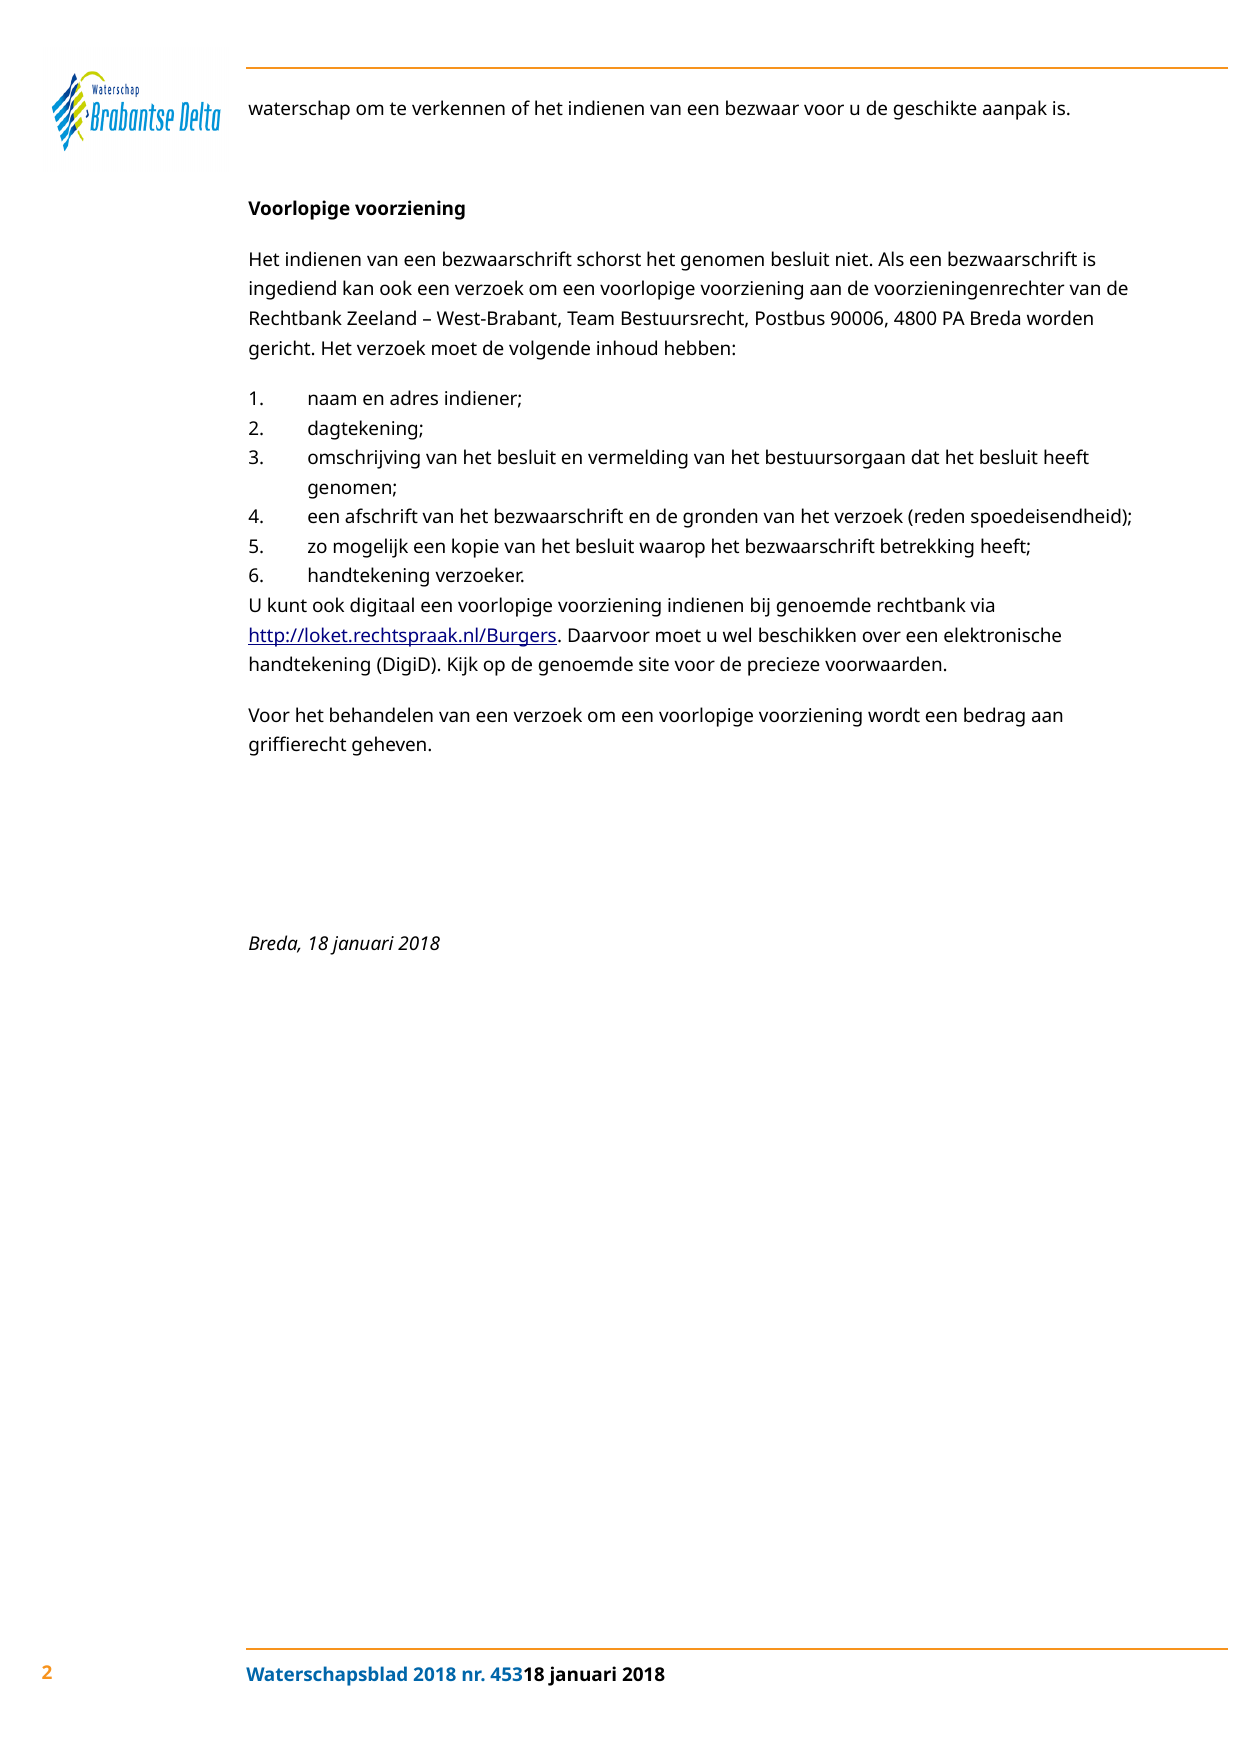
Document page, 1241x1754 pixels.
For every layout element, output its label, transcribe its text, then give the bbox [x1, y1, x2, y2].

text Voor het behandelen van een verzoek om een voorlopige voorziening wordt een bedrag aan griffierecht geheven. [248, 702, 1152, 757]
list dagtekening; [248, 415, 1152, 441]
picture [41, 47, 231, 172]
text Het indienen van een bezwaarschrift schorst het genomen besluit niet. Als een bezwaarschrift is ingediend kan ook een verzoek om een voorlopige voorziening aan de voorzieningenrechter van de Rechtbank Zeeland – West-Brabant, Team Bestuursrecht, Postbus 90006, 4800 PA Breda worden gericht. Het verzoek moet de volgende inhoud hebben: [248, 246, 1152, 361]
list handtekening verzoeker. [248, 563, 1152, 588]
text Breda, 18 januari 2018 [248, 931, 1152, 956]
text U kunt ook digitaal een voorlopige voorziening indienen bij genoemde rechtbank via http://loket.rechtspraak.nl/Burgers. Daarvoor moet u wel beschikken over een elektronische handtekening (DigiD). Kijk op de genoemde site voor de precieze voorwaarden. [248, 592, 1152, 677]
list naam en adres indiener; [248, 385, 1152, 411]
list zo mogelijk een kopie van het besluit waarop het bezwaarschrift betrekking heeft; [248, 533, 1152, 559]
text waterschap om te verkennen of het indienen van een bezwaar voor u de geschikte aanpak is. [248, 95, 1152, 121]
list een afschrift van het bezwaarschrift en de gronden van het verzoek (reden spoedeisendheid); [248, 503, 1152, 529]
list omschrijving van het besluit en vermelding van het bestuursorgaan dat het besluit heeft genomen; [248, 444, 1152, 500]
text Voorlopige voorziening [248, 196, 1152, 221]
